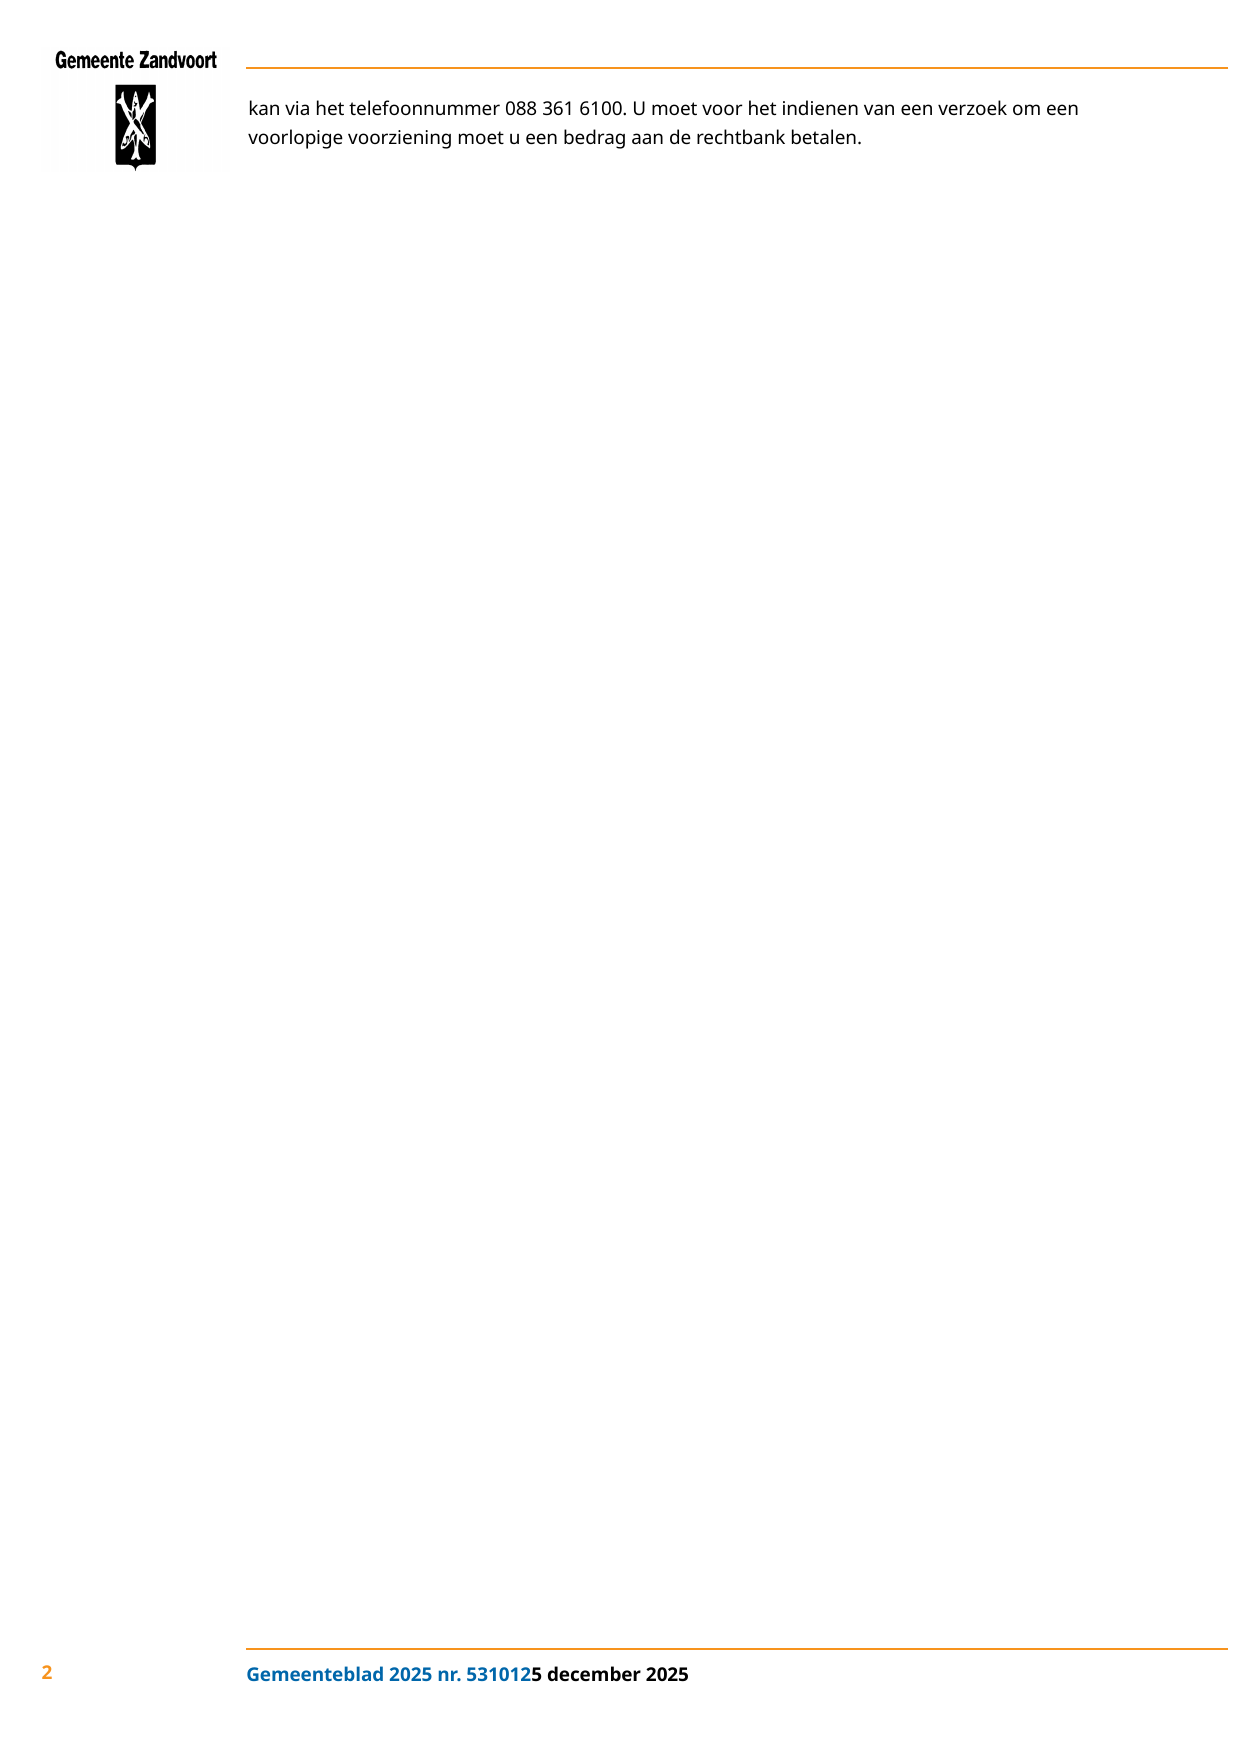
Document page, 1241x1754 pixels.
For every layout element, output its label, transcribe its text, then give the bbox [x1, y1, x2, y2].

text kan via het telefoonnummer 088 361 6100. U moet voor het indienen van een verzoek om een voorlopige voorziening moet u een bedrag aan de rechtbank betalen. [248, 95, 1152, 150]
picture [41, 47, 231, 172]
